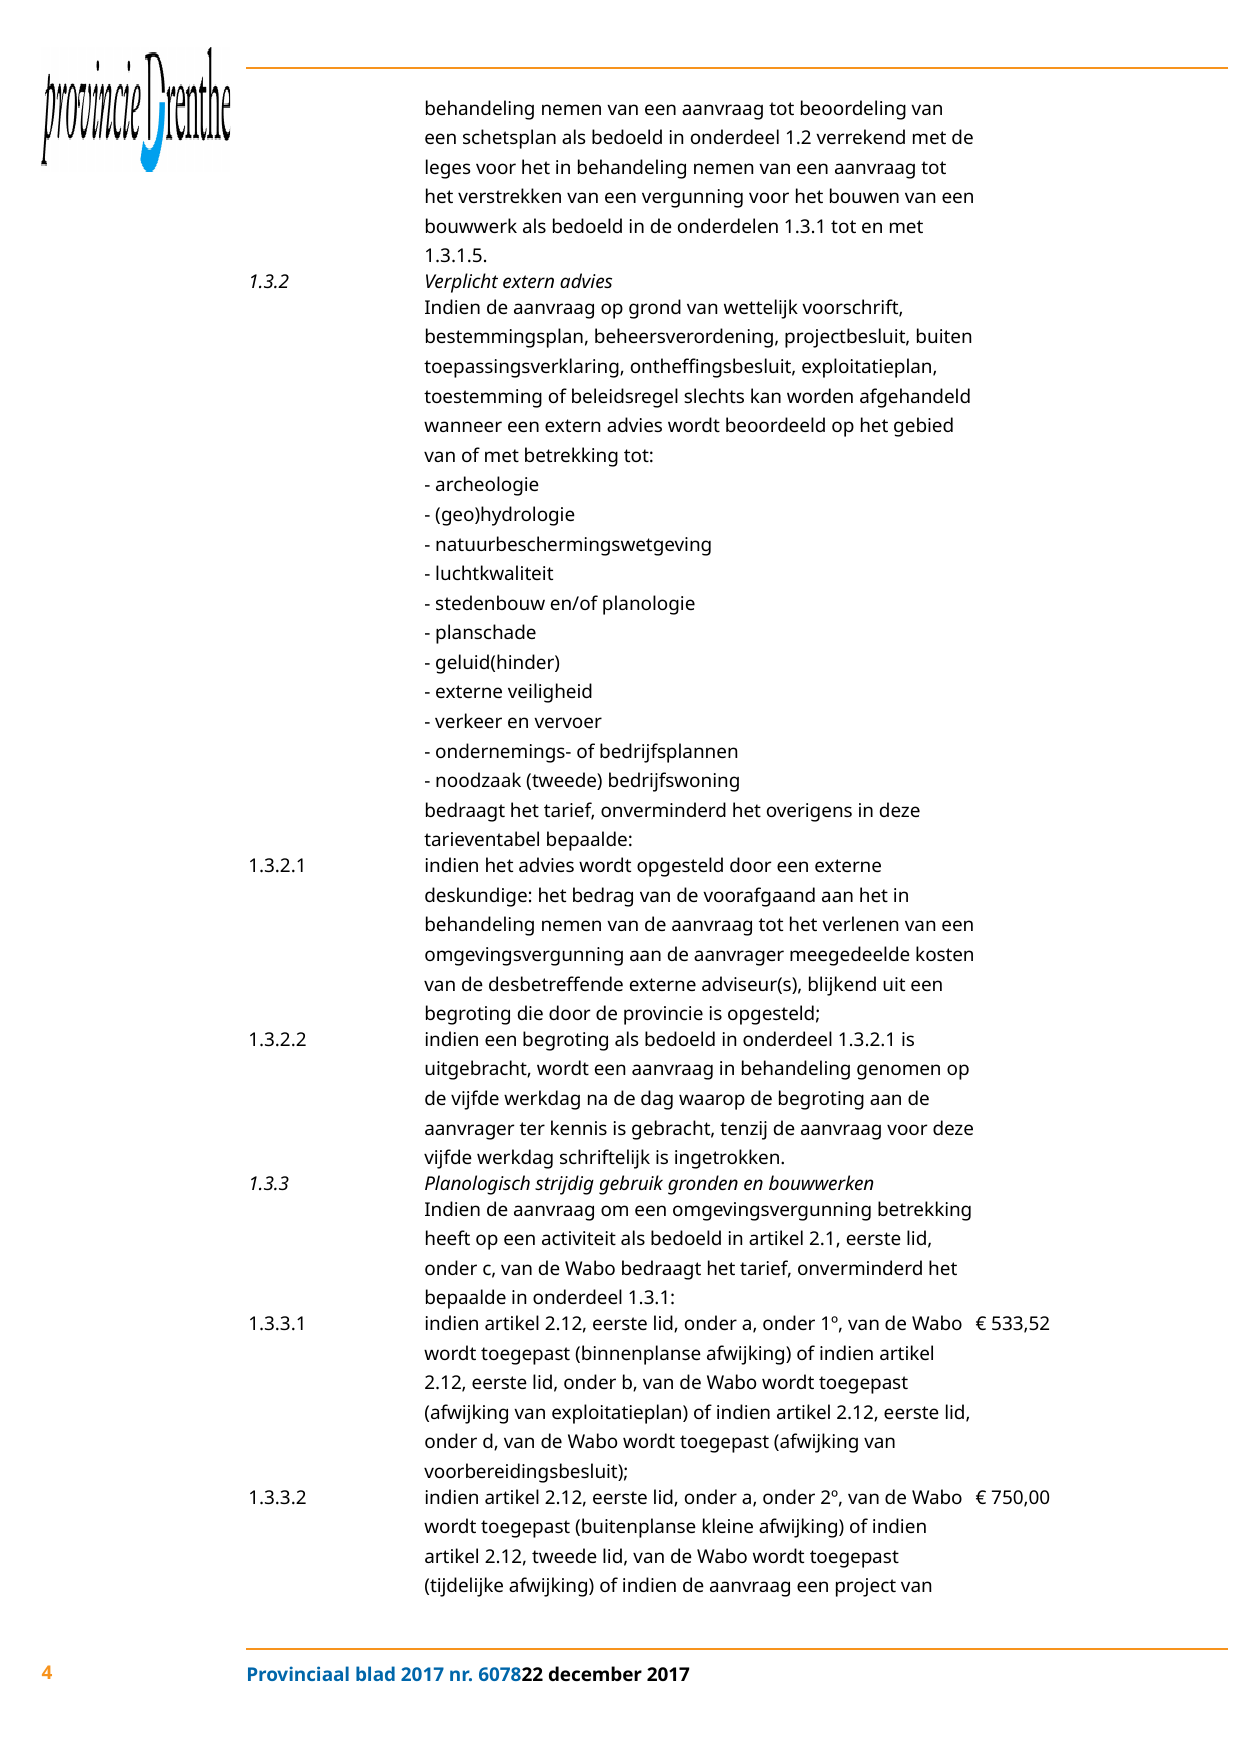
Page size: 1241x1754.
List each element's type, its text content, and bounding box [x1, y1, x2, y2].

table_cell [975, 1196, 1152, 1310]
table_cell behandeling nemen van een aanvraag tot beoordeling van een schetsplan als bedoeld in onderdeel 1.2 verrekend met de leges voor het in behandeling nemen van een aanvraag tot het verstrekken van een vergunning voor het bouwen van een bouwwerk als bedoeld in de onderdelen 1.3.1 tot en met 1.3.1.5. [424, 95, 975, 268]
table_cell indien artikel 2.12, eerste lid, onder a, onder 1º, van de Wabo wordt toegepast (binnenplanse afwijking) of indien artikel 2.12, eerste lid, onder b, van de Wabo wordt toegepast (afwijking van exploitatieplan) of indien artikel 2.12, eerste lid, onder d, van de Wabo wordt toegepast (afwijking van voorbereidingsbesluit); [424, 1310, 975, 1484]
table_cell [248, 1196, 424, 1310]
table_cell 1.3.3.1 [248, 1310, 424, 1484]
table_cell Planologisch strijdig gebruik gronden en bouwwerken [424, 1170, 975, 1196]
table_cell [975, 294, 1152, 852]
table_cell Indien de aanvraag om een omgevingsvergunning betrekking heeft op een activiteit als bedoeld in artikel 2.1, eerste lid, onder c, van de Wabo bedraagt het tarief, onverminderd het bepaalde in onderdeel 1.3.1: [424, 1196, 975, 1310]
table_cell 1.3.2.2 [248, 1026, 424, 1170]
table_cell indien artikel 2.12, eerste lid, onder a, onder 2º, van de Wabo wordt toegepast (buitenplanse kleine afwijking) of indien artikel 2.12, tweede lid, van de Wabo wordt toegepast (tijdelijke afwijking) of indien de aanvraag een project van [424, 1484, 975, 1598]
table_cell indien een begroting als bedoeld in onderdeel 1.3.2.1 is uitgebracht, wordt een aanvraag in behandeling genomen op de vijfde werkdag na de dag waarop de begroting aan de aanvrager ter kennis is gebracht, tenzij de aanvraag voor deze vijfde werkdag schriftelijk is ingetrokken. [424, 1026, 975, 1170]
picture [41, 47, 231, 172]
table_cell 1.3.3.2 [248, 1484, 424, 1598]
table_cell [975, 853, 1152, 1026]
table_cell [975, 95, 1152, 268]
table_cell Indien de aanvraag op grond van wettelijk voorschrift, bestemmingsplan, beheersverordening, projectbesluit, buiten toepassingsverklaring, ontheffingsbesluit, exploitatieplan, toestemming of beleidsregel slechts kan worden afgehandeld wanneer een extern advies wordt beoordeeld op het gebied van of met betrekking tot: - archeologie - (geo)hydrologie - natuurbeschermingswetgeving - luchtkwaliteit - stedenbouw en/of planologie - planschade - geluid(hinder) - externe veiligheid - verkeer en vervoer - ondernemings- of bedrijfsplannen - noodzaak (tweede) bedrijfswoning bedraagt het tarief, onverminderd het overigens in deze tarieventabel bepaalde: [424, 294, 975, 852]
table_cell indien het advies wordt opgesteld door een externe deskundige: het bedrag van de voorafgaand aan het in behandeling nemen van de aanvraag tot het verlenen van een omgevingsvergunning aan de aanvrager meegedeelde kosten van de desbetreffende externe adviseur(s), blijkend uit een begroting die door de provincie is opgesteld; [424, 853, 975, 1026]
table_cell [248, 95, 424, 268]
table_cell [975, 1026, 1152, 1170]
table_cell Verplicht extern advies [424, 269, 975, 294]
table_cell 1.3.2.1 [248, 853, 424, 1026]
table_cell € 750,00 [975, 1484, 1152, 1598]
table_cell [975, 1170, 1152, 1196]
table_cell [975, 269, 1152, 294]
table_cell 1.3.3 [248, 1170, 424, 1196]
table_cell [248, 294, 424, 852]
table_cell 1.3.2 [248, 269, 424, 294]
table_cell € 533,52 [975, 1310, 1152, 1484]
